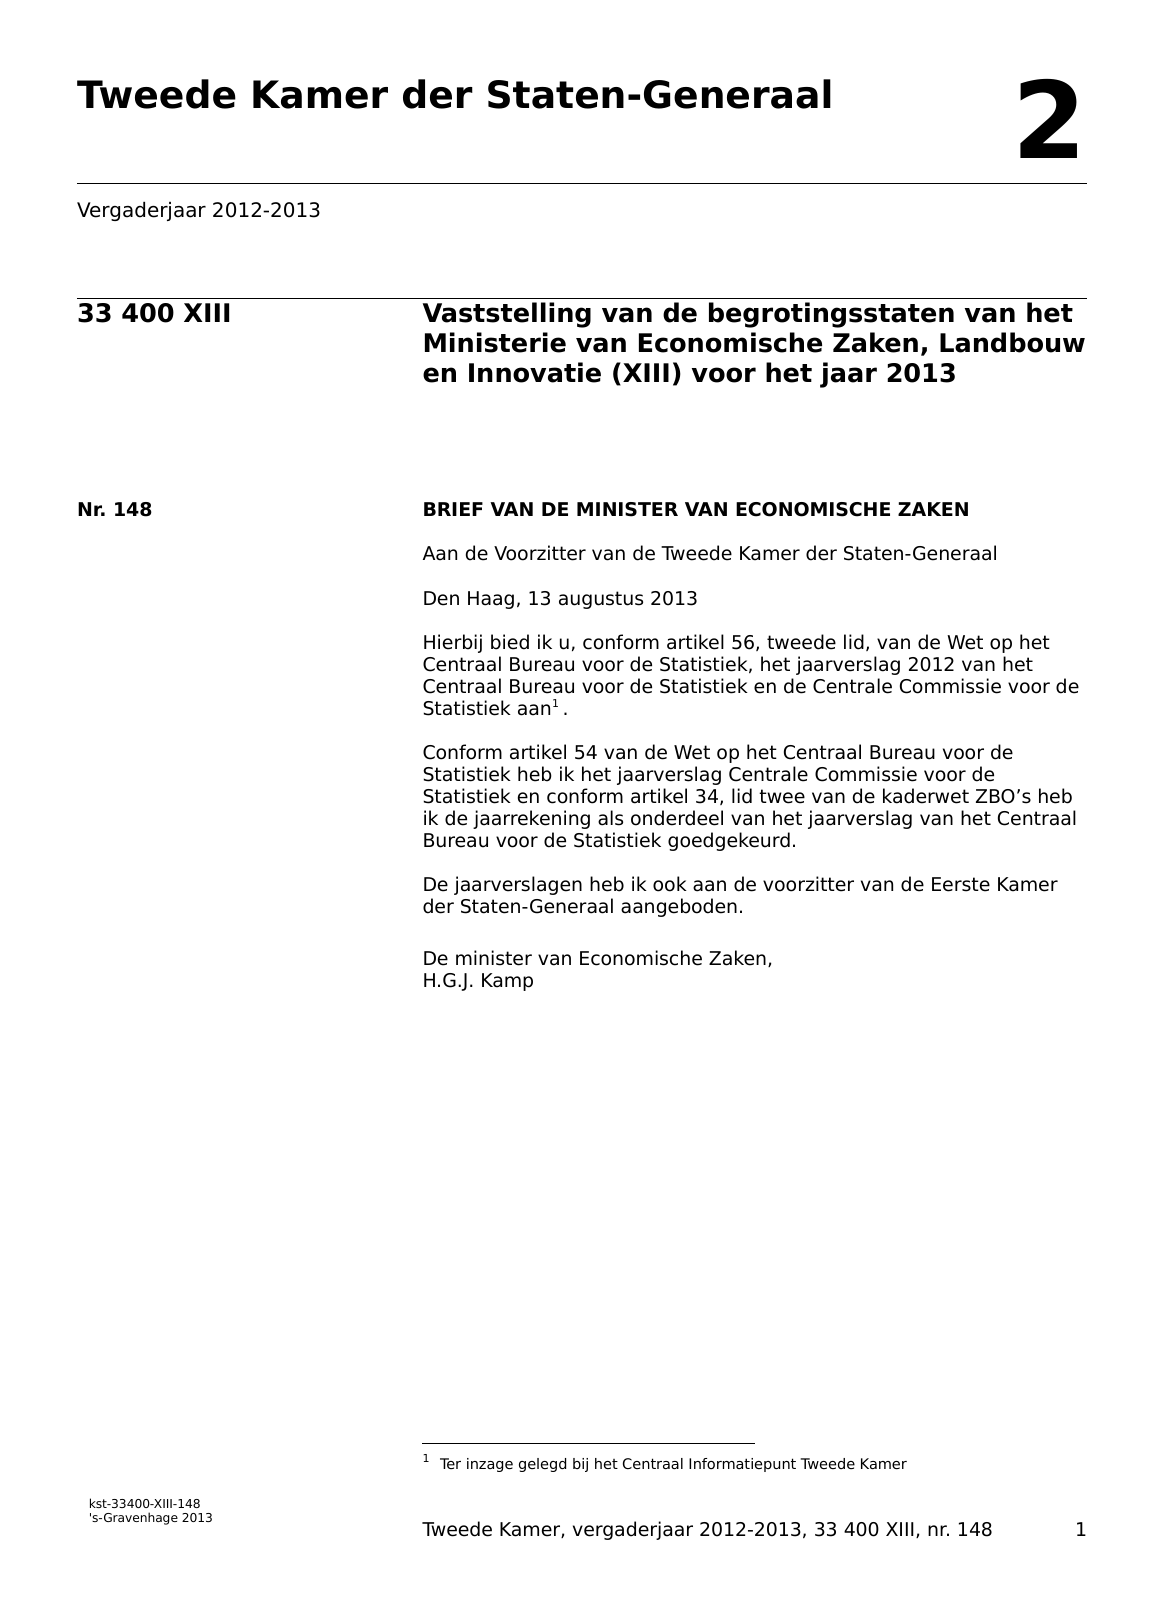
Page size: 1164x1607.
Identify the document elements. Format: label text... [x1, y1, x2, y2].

table_header 2 [886, 59, 1087, 183]
table_cell Vergaderjaar 2012-2013 [77, 184, 1087, 298]
text Conform artikel 54 van de Wet op het Centraal Bureau voor de Statistiek heb ik het jaarverslag Centrale Commissie voor de Statistiek en conform artikel 34, lid twee van de kaderwet ZBO’s heb ik de jaarrekening als onderdeel van het jaarverslag van het Centraal Bureau voor de Statistiek goedgekeurd. [422, 742, 1087, 852]
text Den Haag, 13 augustus 2013 [422, 587, 1087, 609]
text Ter inzage gelegd bij het Centraal Informatiepunt Tweede Kamer [422, 1452, 1087, 1474]
text 's-Gravenhage 2013 [88, 1511, 323, 1525]
subtitle 33 400 XIII Vaststelling van de begrotingsstaten van het Ministerie van Economische Zaken, Landbouw en Innovatie (XIII) voor het jaar 2013 [77, 299, 1087, 388]
text De jaarverslagen heb ik ook aan de voorzitter van de Eerste Kamer der Staten-Generaal aangeboden. [422, 874, 1087, 918]
text De minister van Economische Zaken, H.G.J. Kamp [422, 948, 1087, 992]
text kst-33400-XIII-148 [88, 1497, 323, 1511]
table_header Tweede Kamer der Staten-Generaal [77, 59, 886, 183]
text Hierbij bied ik u, conform artikel 56, tweede lid, van de Wet op het Centraal Bureau voor de Statistiek, het jaarverslag 2012 van het Centraal Bureau voor de Statistiek en de Centrale Commissie voor de Statistiek aan. [422, 632, 1087, 719]
subtitle Nr. 148 BRIEF VAN DE MINISTER VAN ECONOMISCHE ZAKEN [77, 499, 1087, 521]
text Aan de Voorzitter van de Tweede Kamer der Staten-Generaal [422, 543, 1087, 565]
